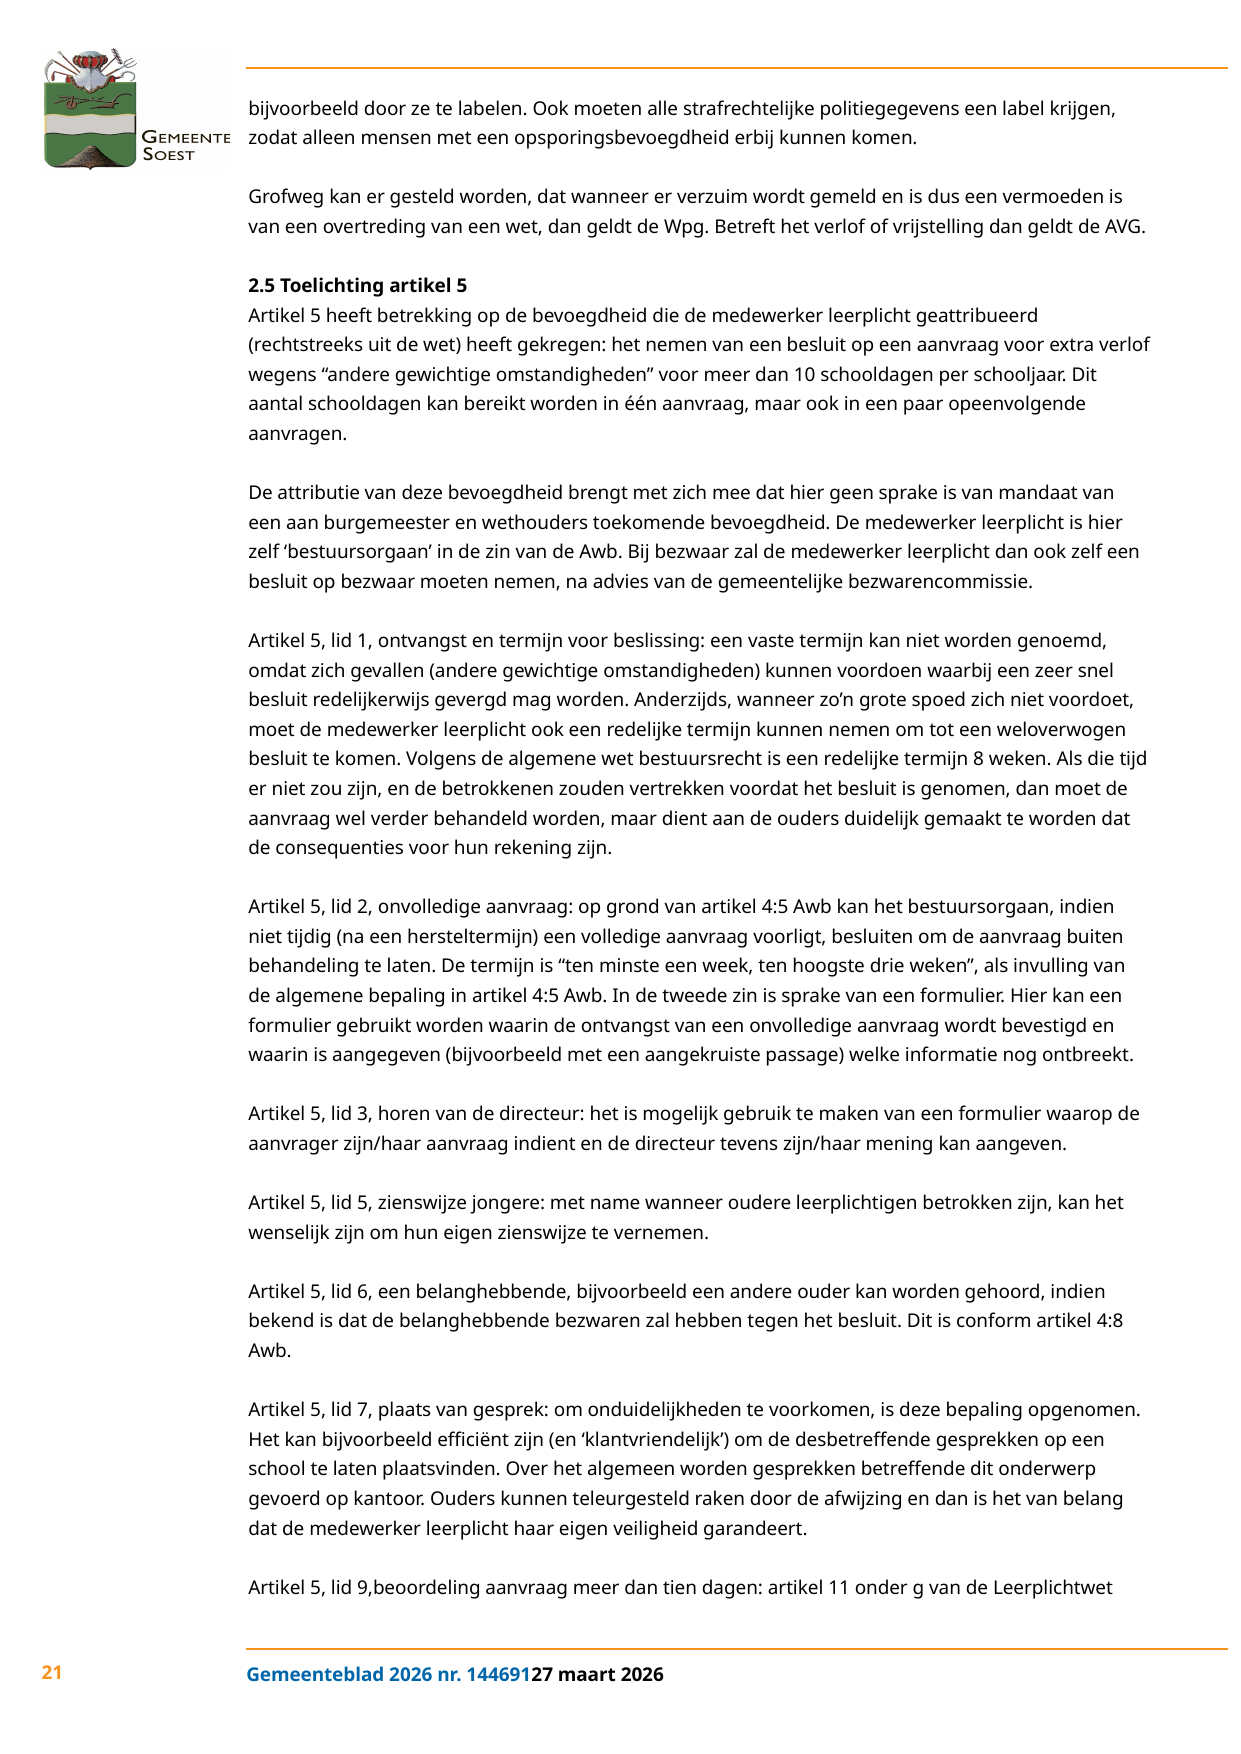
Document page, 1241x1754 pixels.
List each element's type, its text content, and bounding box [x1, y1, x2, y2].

picture [41, 47, 231, 172]
text Artikel 5, lid 1, ontvangst en termijn voor beslissing: een vaste termijn kan niet worden genoemd, omdat zich gevallen (andere gewichtige omstandigheden) kunnen voordoen waarbij een zeer snel besluit redelijkerwijs gevergd mag worden. Anderzijds, wanneer zo’n grote spoed zich niet voordoet, moet de medewerker leerplicht ook een redelijke termijn kunnen nemen om tot een weloverwogen besluit te komen. Volgens de algemene wet bestuursrecht is een redelijke termijn 8 weken. Als die tijd er niet zou zijn, en de betrokkenen zouden vertrekken voordat het besluit is genomen, dan moet de aanvraag wel verder behandeld worden, maar dient aan de ouders duidelijk gemaakt te worden dat de consequenties voor hun rekening zijn. [248, 627, 1152, 860]
text Artikel 5, lid 7, plaats van gesprek: om onduidelijkheden te voorkomen, is deze bepaling opgenomen. Het kan bijvoorbeeld efficiënt zijn (en ‘klantvriendelijk’) om de desbetreffende gesprekken op een school te laten plaatsvinden. Over het algemeen worden gesprekken betreffende dit onderwerp gevoerd op kantoor. Ouders kunnen teleurgesteld raken door de afwijzing en dan is het van belang dat de medewerker leerplicht haar eigen veiligheid garandeert. [248, 1396, 1152, 1541]
text Artikel 5, lid 5, zienswijze jongere: met name wanneer oudere leerplichtigen betrokken zijn, kan het wenselijk zijn om hun eigen zienswijze te vernemen. [248, 1189, 1152, 1245]
text bijvoorbeeld door ze te labelen. Ook moeten alle strafrechtelijke politiegegevens een label krijgen, zodat alleen mensen met een opsporingsbevoegdheid erbij kunnen komen. [248, 95, 1152, 150]
text De attributie van deze bevoegdheid brengt met zich mee dat hier geen sprake is van mandaat van een aan burgemeester en wethouders toekomende bevoegdheid. De medewerker leerplicht is hier zelf ‘bestuursorgaan’ in de zin van de Awb. Bij bezwaar zal de medewerker leerplicht dan ook zelf een besluit op bezwaar moeten nemen, na advies van de gemeentelijke bezwarencommissie. [248, 479, 1152, 594]
text Grofweg kan er gesteld worden, dat wanneer er verzuim wordt gemeld en is dus een vermoeden is van een overtreding van een wet, dan geldt de Wpg. Betreft het verlof of vrijstelling dan geldt de AVG. [248, 183, 1152, 239]
text Artikel 5, lid 9,beoordeling aanvraag meer dan tien dagen: artikel 11 onder g van de Leerplichtwet [248, 1574, 1152, 1600]
text Artikel 5, lid 2, onvolledige aanvraag: op grond van artikel 4:5 Awb kan het bestuursorgaan, indien niet tijdig (na een hersteltermijn) een volledige aanvraag voorligt, besluiten om de aanvraag buiten behandeling te laten. De termijn is “ten minste een week, ten hoogste drie weken”, als invulling van de algemene bepaling in artikel 4:5 Awb. In de tweede zin is sprake van een formulier. Hier kan een formulier gebruikt worden waarin de ontvangst van een onvolledige aanvraag wordt bevestigd en waarin is aangegeven (bijvoorbeeld met een aangekruiste passage) welke informatie nog ontbreekt. [248, 893, 1152, 1067]
text 2.5 Toelichting artikel 5 [248, 272, 1152, 298]
text Artikel 5 heeft betrekking op de bevoegdheid die de medewerker leerplicht geattribueerd (rechtstreeks uit de wet) heeft gekregen: het nemen van een besluit op een aanvraag voor extra verlof wegens “andere gewichtige omstandigheden” voor meer dan 10 schooldagen per schooljaar. Dit aantal schooldagen kan bereikt worden in één aanvraag, maar ook in een paar opeenvolgende aanvragen. [248, 302, 1152, 446]
text Artikel 5, lid 6, een belanghebbende, bijvoorbeeld een andere ouder kan worden gehoord, indien bekend is dat de belanghebbende bezwaren zal hebben tegen het besluit. Dit is conform artikel 4:8 Awb. [248, 1278, 1152, 1363]
text Artikel 5, lid 3, horen van de directeur: het is mogelijk gebruik te maken van een formulier waarop de aanvrager zijn/haar aanvraag indient en de directeur tevens zijn/haar mening kan aangeven. [248, 1101, 1152, 1156]
